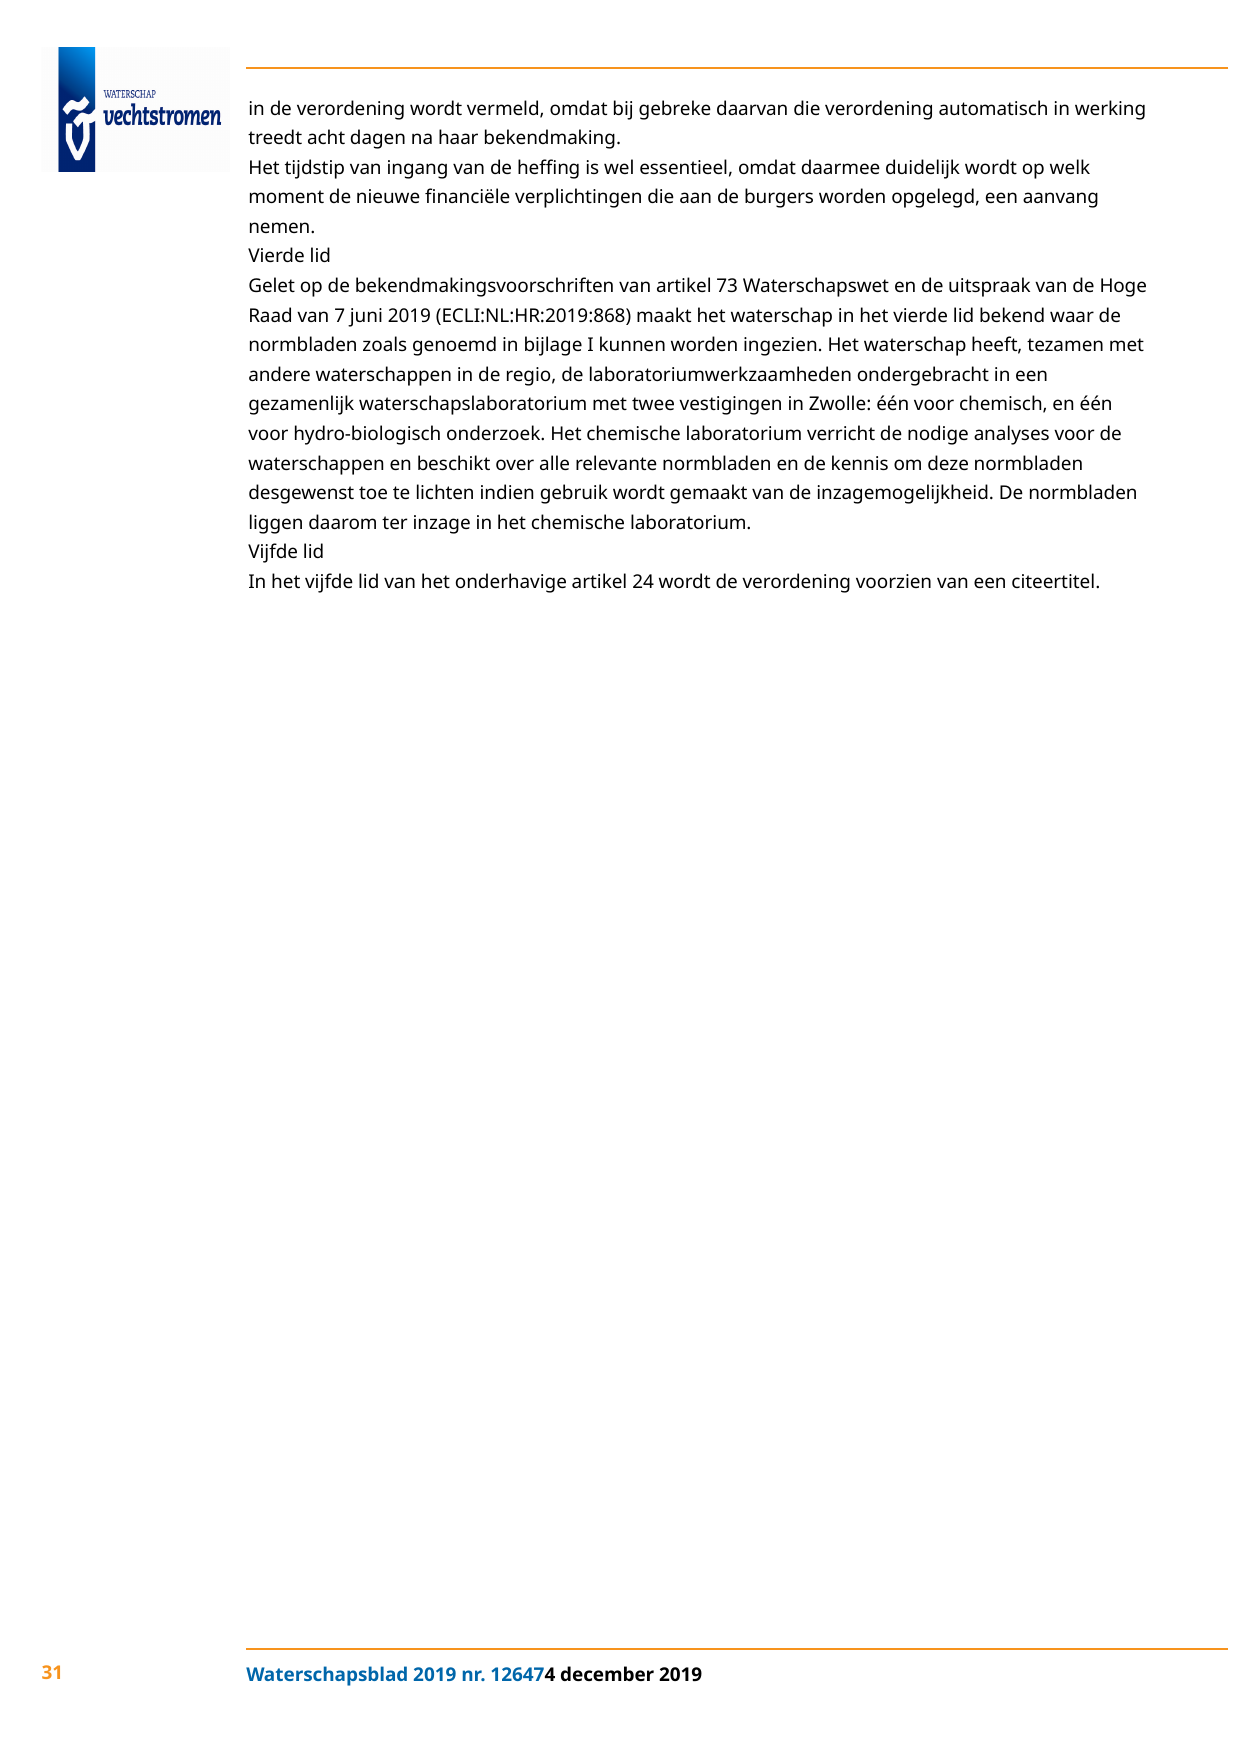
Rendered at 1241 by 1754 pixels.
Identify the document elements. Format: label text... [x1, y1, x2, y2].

text Vierde lid [248, 243, 1152, 268]
text in de verordening wordt vermeld, omdat bij gebreke daarvan die verordening automatisch in werking treedt acht dagen na haar bekendmaking. [248, 95, 1152, 150]
text Gelet op de bekendmakingsvoorschriften van artikel 73 Waterschapswet en de uitspraak van de Hoge Raad van 7 juni 2019 (ECLI:NL:HR:2019:868) maakt het waterschap in het vierde lid bekend waar de normbladen zoals genoemd in bijlage I kunnen worden ingezien. Het waterschap heeft, tezamen met andere waterschappen in de regio, de laboratoriumwerkzaamheden ondergebracht in een gezamenlijk waterschapslaboratorium met twee vestigingen in Zwolle: één voor chemisch, en één voor hydro-biologisch onderzoek. Het chemische laboratorium verricht de nodige analyses voor de waterschappen en beschikt over alle relevante normbladen en de kennis om deze normbladen desgewenst toe te lichten indien gebruik wordt gemaakt van de inzagemogelijkheid. De normbladen liggen daarom ter inzage in het chemische laboratorium. [248, 272, 1152, 535]
text Vijfde lid [248, 538, 1152, 564]
picture [41, 47, 231, 172]
text Het tijdstip van ingang van de heffing is wel essentieel, omdat daarmee duidelijk wordt op welk moment de nieuwe financiële verplichtingen die aan de burgers worden opgelegd, een aanvang nemen. [248, 154, 1152, 239]
text In het vijfde lid van het onderhavige artikel 24 wordt de verordening voorzien van een citeertitel. [248, 568, 1152, 594]
